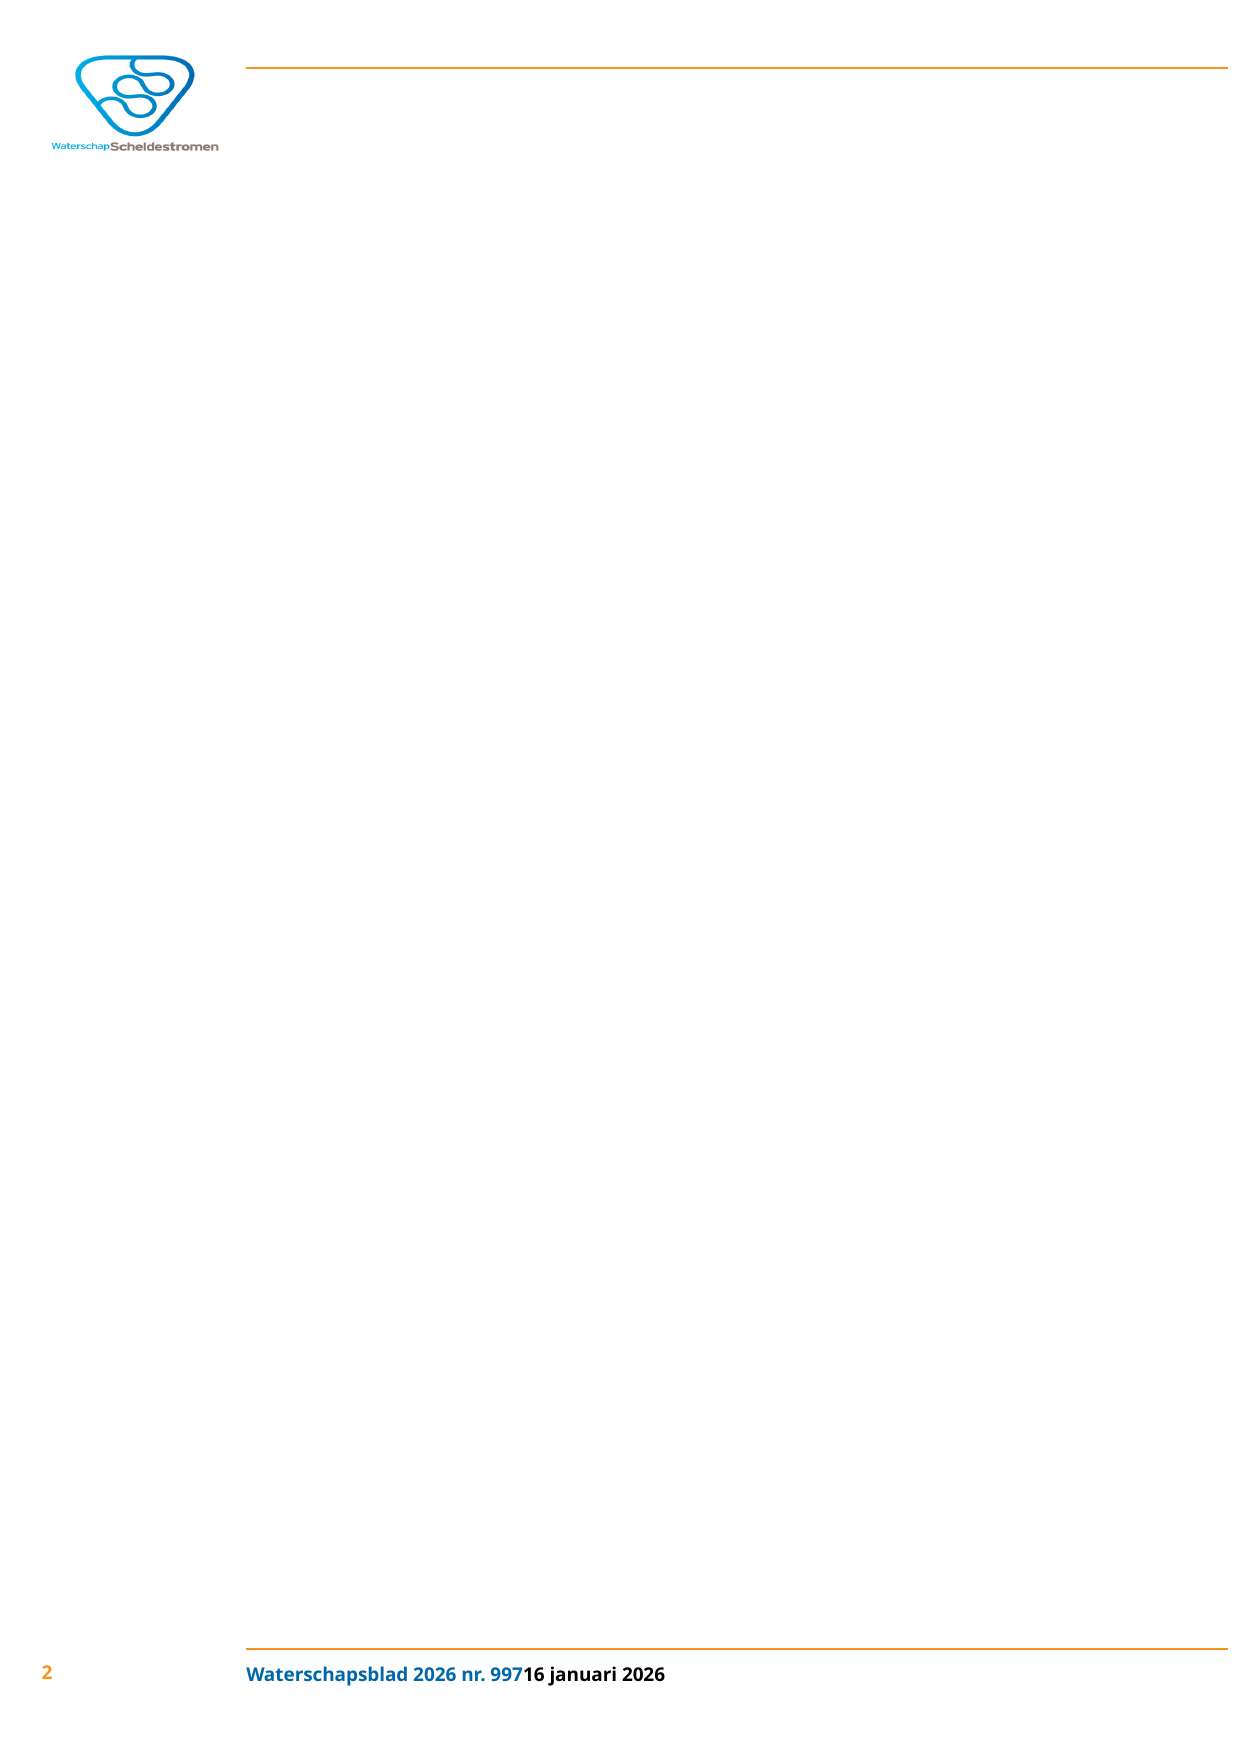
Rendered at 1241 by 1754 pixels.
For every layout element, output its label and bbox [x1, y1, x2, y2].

picture [41, 47, 231, 172]
